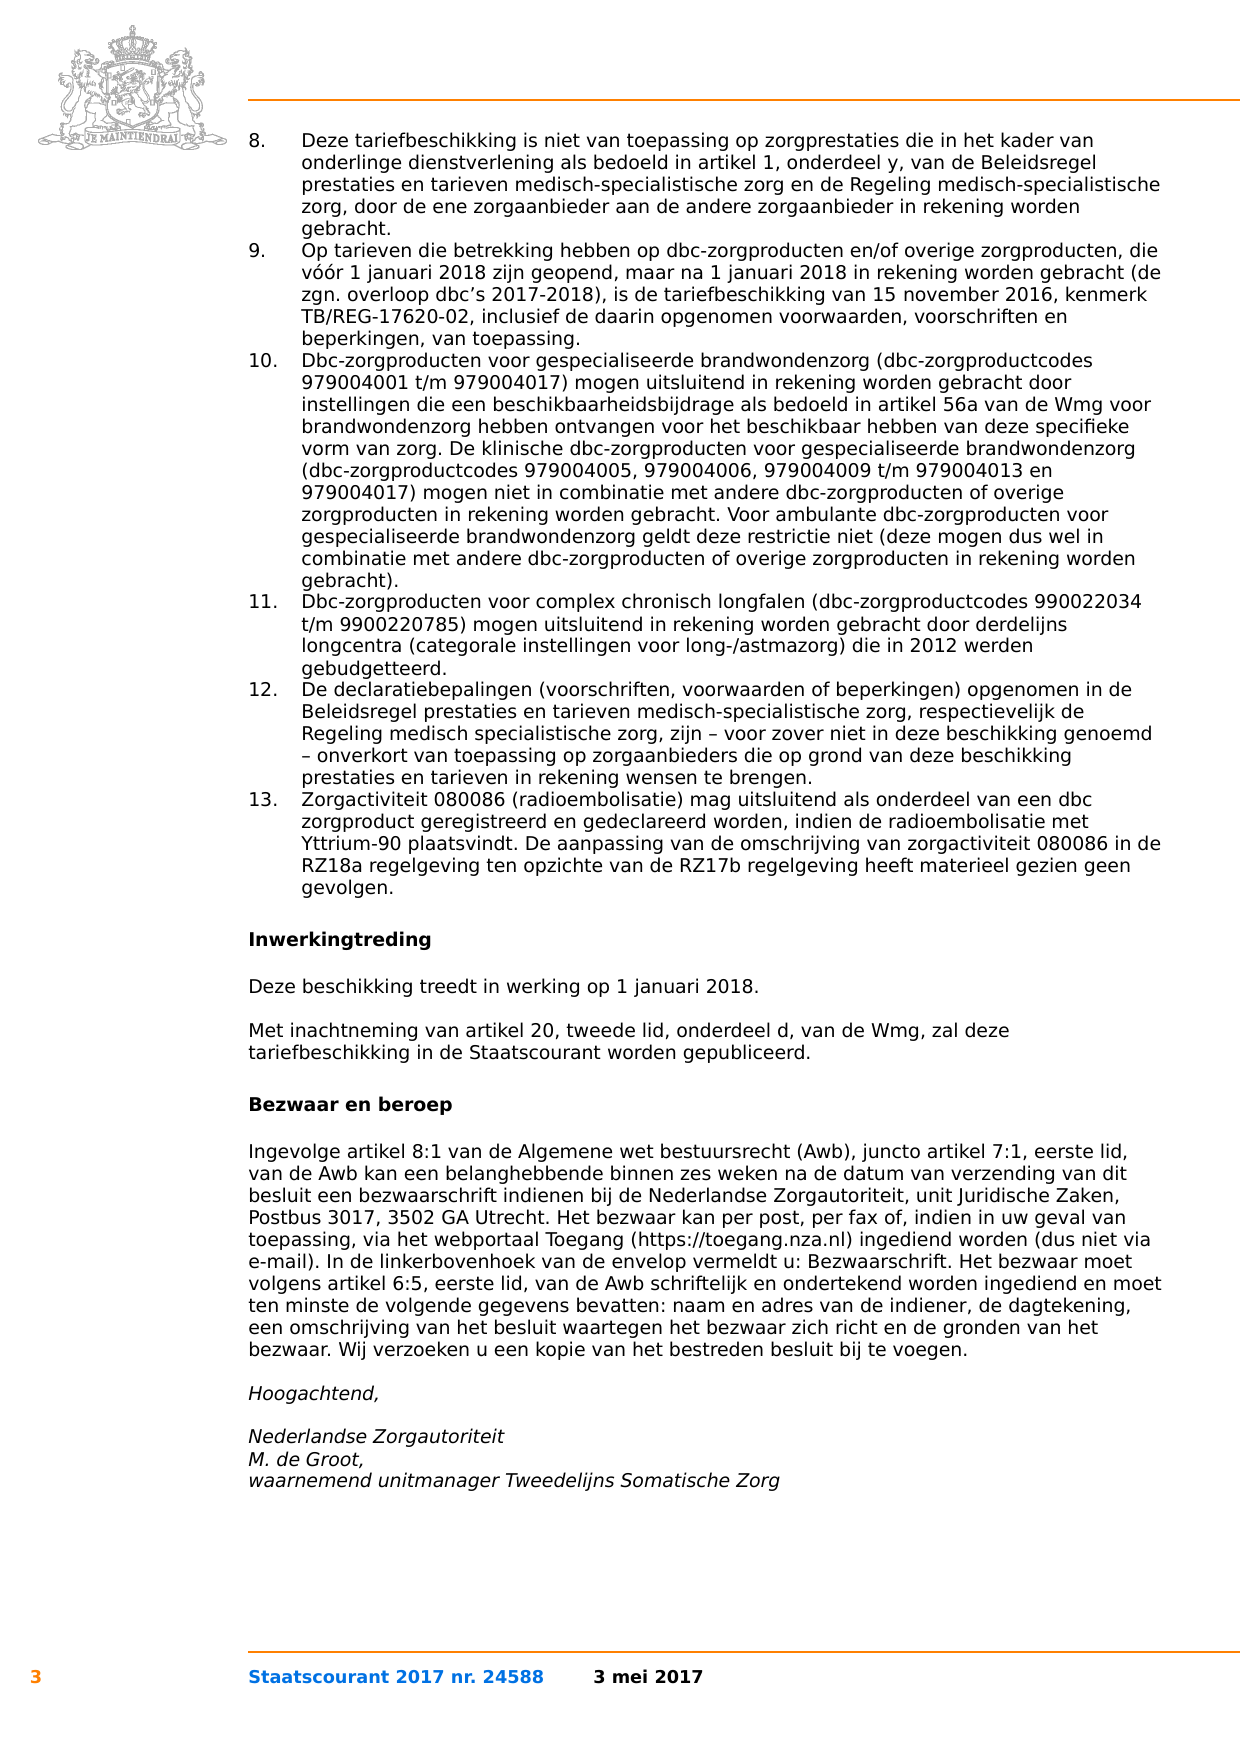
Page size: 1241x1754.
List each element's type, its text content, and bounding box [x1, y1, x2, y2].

picture [38, 25, 227, 150]
text Met inachtneming van artikel 20, tweede lid, onderdeel d, van de Wmg, zal deze tariefbeschikking in de Staatscourant worden gepubliceerd. [248, 1020, 1163, 1064]
subtitle Inwerkingtreding [248, 929, 1163, 951]
text 8. Deze tariefbeschikking is niet van toepassing op zorgprestaties die in het kader van onderlinge dienstverlening als bedoeld in artikel 1, onderdeel y, van de Beleidsregel prestaties en tarieven medisch-specialistische zorg en de Regeling medisch-specialistische zorg, door de ene zorgaanbieder aan de andere zorgaanbieder in rekening worden gebracht. [248, 130, 1163, 240]
text 11. Dbc-zorgproducten voor complex chronisch longfalen (dbc-zorgproductcodes 990022034 t/m 9900220785) mogen uitsluitend in rekening worden gebracht door derdelijns longcentra (categorale instellingen voor long-/astmazorg) die in 2012 werden gebudgetteerd. [248, 591, 1163, 679]
text Hoogachtend, [248, 1383, 1163, 1404]
text Ingevolge artikel 8:1 van de Algemene wet bestuursrecht (Awb), juncto artikel 7:1, eerste lid, van de Awb kan een belanghebbende binnen zes weken na de datum van verzending van dit besluit een bezwaarschrift indienen bij de Nederlandse Zorgautoriteit, unit Juridische Zaken, Postbus 3017, 3502 GA Utrecht. Het bezwaar kan per post, per fax of, indien in uw geval van toepassing, via het webportaal Toegang (https://toegang.nza.nl) ingediend worden (dus niet via e-mail). In de linkerbovenhoek van de envelop vermeldt u: Bezwaarschrift. Het bezwaar moet volgens artikel 6:5, eerste lid, van de Awb schriftelijk en ondertekend worden ingediend en moet ten minste de volgende gegevens bevatten: naam en adres van de indiener, de dagtekening, een omschrijving van het besluit waartegen het bezwaar zich richt en de gronden van het bezwaar. Wij verzoeken u een kopie van het bestreden besluit bij te voegen. [248, 1141, 1163, 1361]
text 13. Zorgactiviteit 080086 (radioembolisatie) mag uitsluitend als onderdeel van een dbc zorgproduct geregistreerd en gedeclareerd worden, indien de radioembolisatie met Yttrium-90 plaatsvindt. De aanpassing van de omschrijving van zorgactiviteit 080086 in de RZ18a regelgeving ten opzichte van de RZ17b regelgeving heeft materieel gezien geen gevolgen. [248, 789, 1163, 899]
subtitle Bezwaar en beroep [248, 1094, 1163, 1116]
text 9. Op tarieven die betrekking hebben op dbc-zorgproducten en/of overige zorgproducten, die vóór 1 januari 2018 zijn geopend, maar na 1 januari 2018 in rekening worden gebracht (de zgn. overloop dbc’s 2017-2018), is de tariefbeschikking van 15 november 2016, kenmerk TB/REG-17620-02, inclusief de daarin opgenomen voorwaarden, voorschriften en beperkingen, van toepassing. [248, 240, 1163, 350]
text 10. Dbc-zorgproducten voor gespecialiseerde brandwondenzorg (dbc-zorgproductcodes 979004001 t/m 979004017) mogen uitsluitend in rekening worden gebracht door instellingen die een beschikbaarheidsbijdrage als bedoeld in artikel 56a van de Wmg voor brandwondenzorg hebben ontvangen voor het beschikbaar hebben van deze specifieke vorm van zorg. De klinische dbc-zorgproducten voor gespecialiseerde brandwondenzorg (dbc-zorgproductcodes 979004005, 979004006, 979004009 t/m 979004013 en 979004017) mogen niet in combinatie met andere dbc-zorgproducten of overige zorgproducten in rekening worden gebracht. Voor ambulante dbc-zorgproducten voor gespecialiseerde brandwondenzorg geldt deze restrictie niet (deze mogen dus wel in combinatie met andere dbc-zorgproducten of overige zorgproducten in rekening worden gebracht). [248, 350, 1163, 591]
text Nederlandse Zorgautoriteit M. de Groot, waarnemend unitmanager Tweedelijns Somatische Zorg [248, 1426, 1163, 1492]
text 12. De declaratiebepalingen (voorschriften, voorwaarden of beperkingen) opgenomen in de Beleidsregel prestaties en tarieven medisch-specialistische zorg, respectievelijk de Regeling medisch specialistische zorg, zijn – voor zover niet in deze beschikking genoemd – onverkort van toepassing op zorgaanbieders die op grond van deze beschikking prestaties en tarieven in rekening wensen te brengen. [248, 679, 1163, 789]
text Deze beschikking treedt in werking op 1 januari 2018. [248, 976, 1163, 998]
